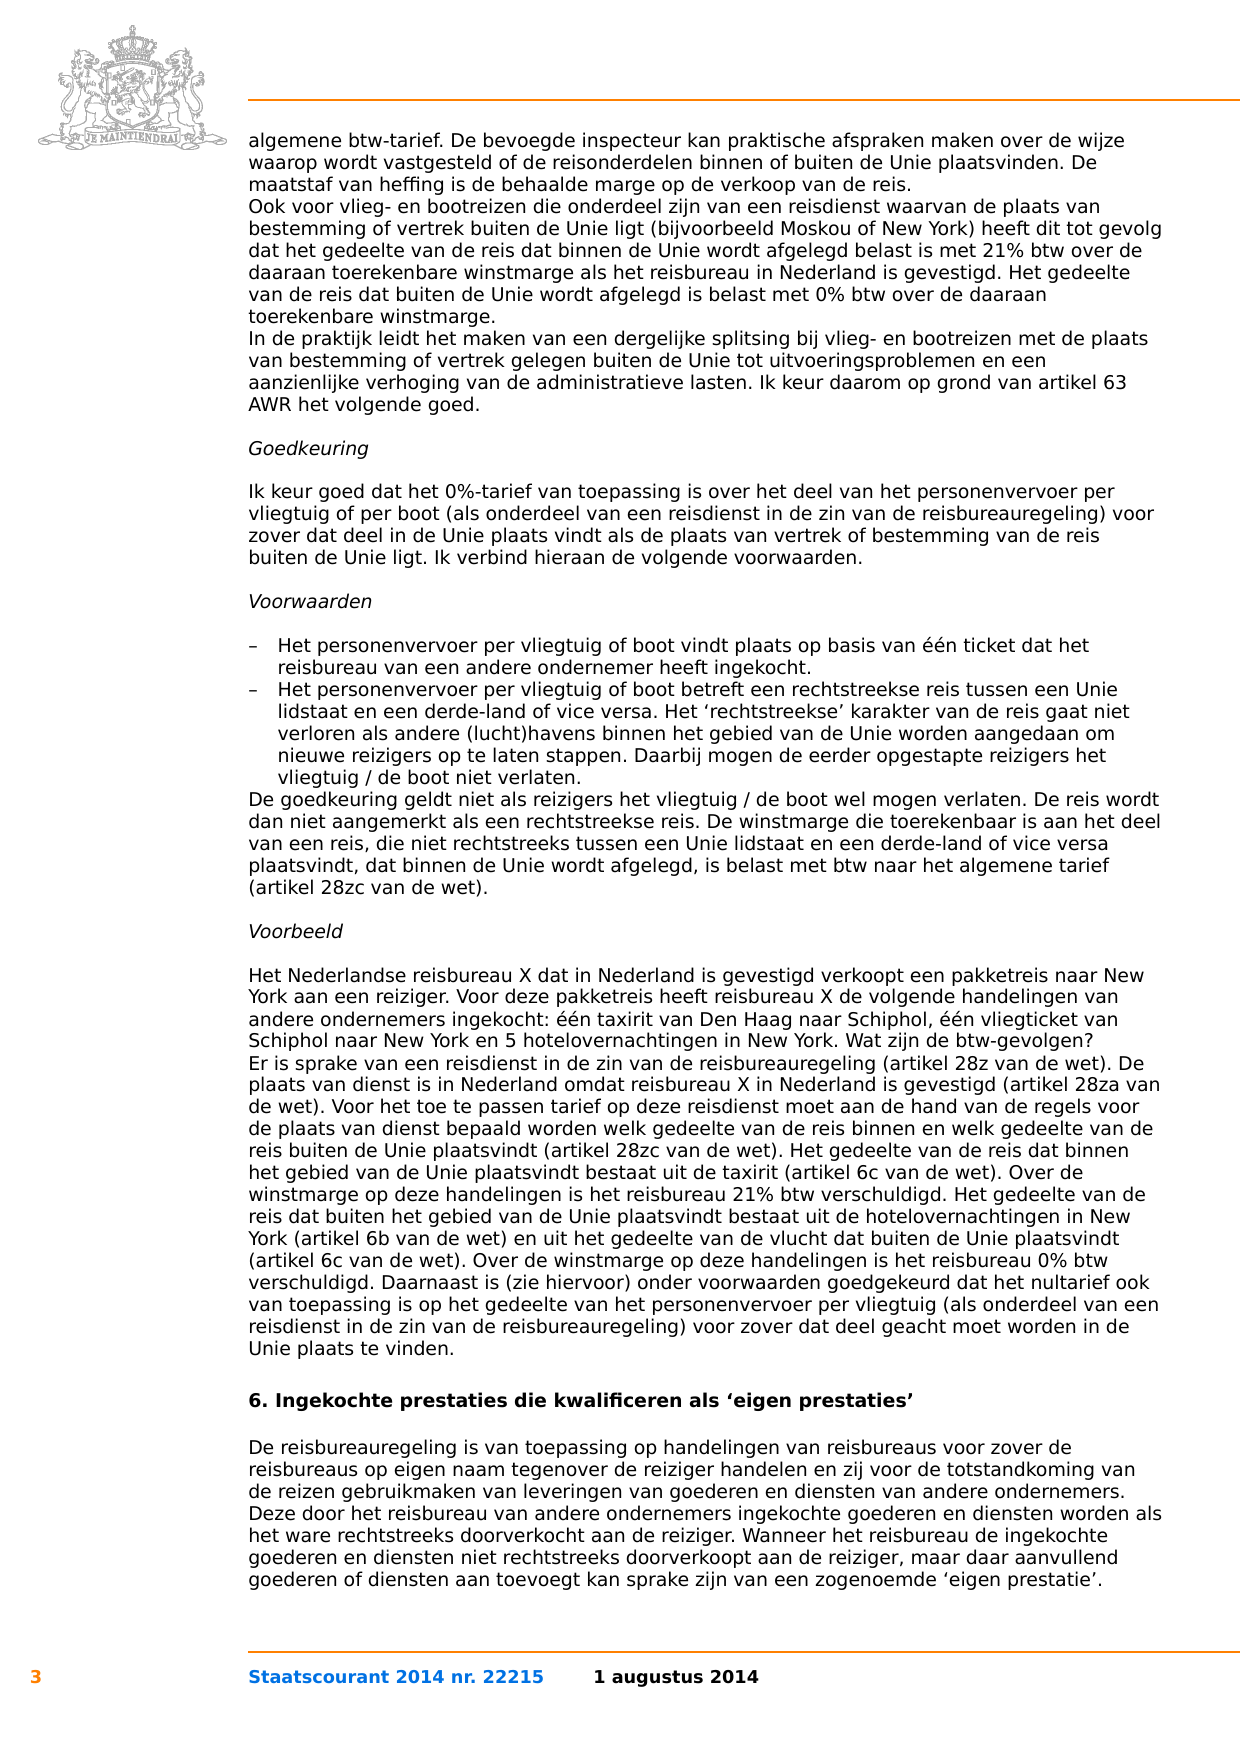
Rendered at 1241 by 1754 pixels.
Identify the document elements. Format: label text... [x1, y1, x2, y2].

picture [38, 25, 227, 150]
text De reisbureauregeling is van toepassing op handelingen van reisbureaus voor zover de reisbureaus op eigen naam tegenover de reiziger handelen en zij voor de totstandkoming van de reizen gebruikmaken van leveringen van goederen en diensten van andere ondernemers. Deze door het reisbureau van andere ondernemers ingekochte goederen en diensten worden als het ware rechtstreeks doorverkocht aan de reiziger. Wanneer het reisbureau de ingekochte goederen en diensten niet rechtstreeks doorverkoopt aan de reiziger, maar daar aanvullend goederen of diensten aan toevoegt kan sprake zijn van een zogenoemde ‘eigen prestatie’. [248, 1437, 1163, 1591]
text Ik keur goed dat het 0%-tarief van toepassing is over het deel van het personenvervoer per vliegtuig of per boot (als onderdeel van een reisdienst in de zin van de reisbureauregeling) voor zover dat deel in de Unie plaats vindt als de plaats van vertrek of bestemming van de reis buiten de Unie ligt. Ik verbind hieraan de volgende voorwaarden. [248, 481, 1163, 569]
text Ook voor vlieg- en bootreizen die onderdeel zijn van een reisdienst waarvan de plaats van bestemming of vertrek buiten de Unie ligt (bijvoorbeeld Moskou of New York) heeft dit tot gevolg dat het gedeelte van de reis dat binnen de Unie wordt afgelegd belast is met 21% btw over de daaraan toerekenbare winstmarge als het reisbureau in Nederland is gevestigd. Het gedeelte van de reis dat buiten de Unie wordt afgelegd is belast met 0% btw over de daaraan toerekenbare winstmarge. [248, 196, 1163, 328]
subtitle Voorbeeld [248, 921, 1163, 943]
subtitle 6. Ingekochte prestaties die kwalificeren als ‘eigen prestaties’ [248, 1390, 1163, 1412]
text De goedkeuring geldt niet als reizigers het vliegtuig / de boot wel mogen verlaten. De reis wordt dan niet aangemerkt als een rechtstreekse reis. De winstmarge die toerekenbaar is aan het deel van een reis, die niet rechtstreeks tussen een Unie lidstaat en een derde-land of vice versa plaatsvindt, dat binnen de Unie wordt afgelegd, is belast met btw naar het algemene tarief (artikel 28zc van de wet). [248, 789, 1163, 899]
subtitle Voorwaarden [248, 591, 1163, 613]
text algemene btw-tarief. De bevoegde inspecteur kan praktische afspraken maken over de wijze waarop wordt vastgesteld of de reisonderdelen binnen of buiten de Unie plaatsvinden. De maatstaf van heffing is de behaalde marge op de verkoop van de reis. [248, 130, 1163, 196]
text – Het personenvervoer per vliegtuig of boot betreft een rechtstreekse reis tussen een Unie lidstaat en een derde-land of vice versa. Het ‘rechtstreekse’ karakter van de reis gaat niet verloren als andere (lucht)havens binnen het gebied van de Unie worden aangedaan om nieuwe reizigers op te laten stappen. Daarbij mogen de eerder opgestapte reizigers het vliegtuig / de boot niet verlaten. [248, 679, 1163, 789]
text Er is sprake van een reisdienst in de zin van de reisbureauregeling (artikel 28z van de wet). De plaats van dienst is in Nederland omdat reisbureau X in Nederland is gevestigd (artikel 28za van de wet). Voor het toe te passen tarief op deze reisdienst moet aan de hand van de regels voor de plaats van dienst bepaald worden welk gedeelte van de reis binnen en welk gedeelte van de reis buiten de Unie plaatsvindt (artikel 28zc van de wet). Het gedeelte van de reis dat binnen het gebied van de Unie plaatsvindt bestaat uit de taxirit (artikel 6c van de wet). Over de winstmarge op deze handelingen is het reisbureau 21% btw verschuldigd. Het gedeelte van de reis dat buiten het gebied van de Unie plaatsvindt bestaat uit de hotelovernachtingen in New York (artikel 6b van de wet) en uit het gedeelte van de vlucht dat buiten de Unie plaatsvindt (artikel 6c van de wet). Over de winstmarge op deze handelingen is het reisbureau 0% btw verschuldigd. Daarnaast is (zie hiervoor) onder voorwaarden goedgekeurd dat het nultarief ook van toepassing is op het gedeelte van het personenvervoer per vliegtuig (als onderdeel van een reisdienst in de zin van de reisbureauregeling) voor zover dat deel geacht moet worden in de Unie plaats te vinden. [248, 1052, 1163, 1360]
text In de praktijk leidt het maken van een dergelijke splitsing bij vlieg- en bootreizen met de plaats van bestemming of vertrek gelegen buiten de Unie tot uitvoeringsproblemen en een aanzienlijke verhoging van de administratieve lasten. Ik keur daarom op grond van artikel 63 AWR het volgende goed. [248, 328, 1163, 416]
text Het Nederlandse reisbureau X dat in Nederland is gevestigd verkoopt een pakketreis naar New York aan een reiziger. Voor deze pakketreis heeft reisbureau X de volgende handelingen van andere ondernemers ingekocht: één taxirit van Den Haag naar Schiphol, één vliegticket van Schiphol naar New York en 5 hotelovernachtingen in New York. Wat zijn de btw-gevolgen? [248, 964, 1163, 1052]
subtitle Goedkeuring [248, 437, 1163, 459]
text – Het personenvervoer per vliegtuig of boot vindt plaats op basis van één ticket dat het reisbureau van een andere ondernemer heeft ingekocht. [248, 635, 1163, 679]
